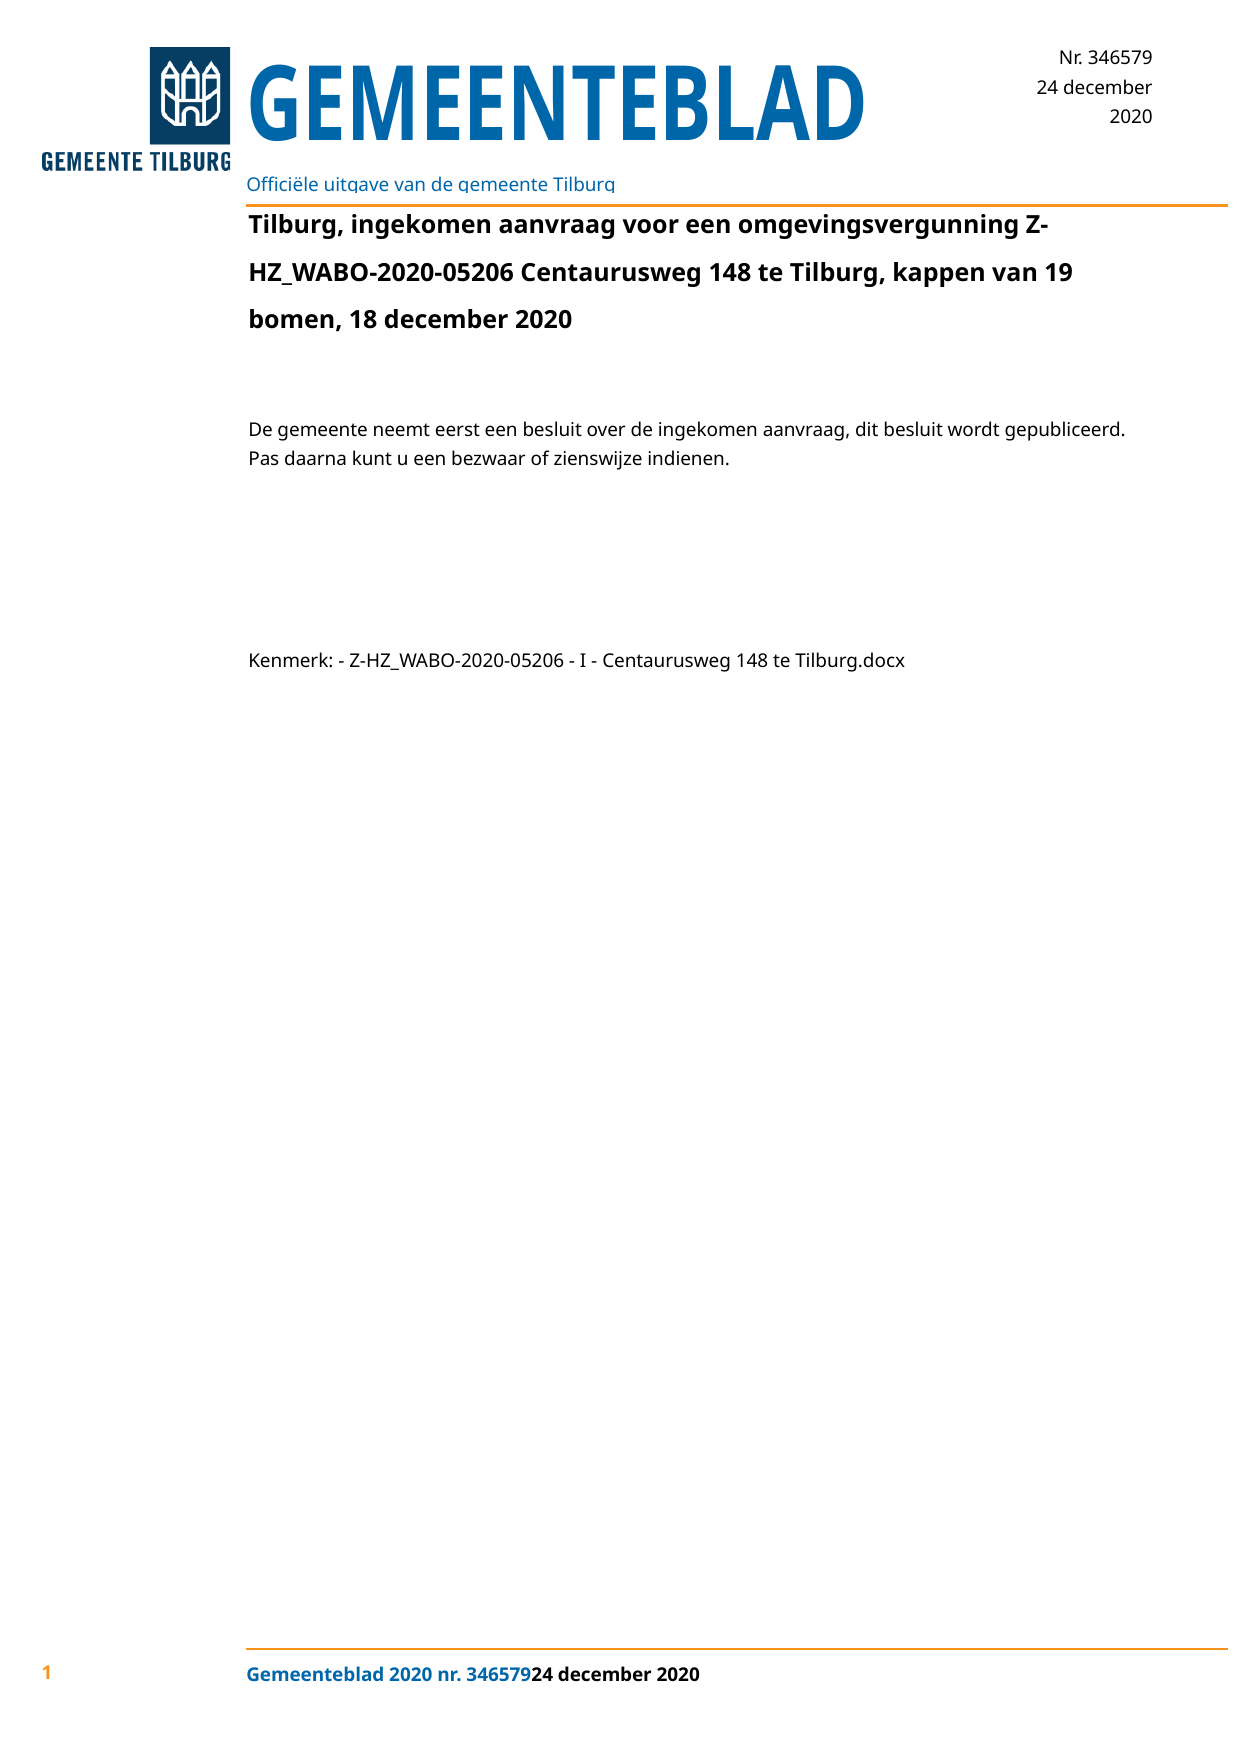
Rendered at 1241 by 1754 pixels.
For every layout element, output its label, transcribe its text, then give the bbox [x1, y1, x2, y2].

text Tilburg, ingekomen aanvraag voor een omgevingsvergunning Z-HZ_WABO-2020-05206 Centaurusweg 148 te Tilburg, kappen van 19 bomen, 18 december 2020 [248, 207, 1152, 336]
text Kenmerk: - Z-HZ_WABO-2020-05206 - I - Centaurusweg 148 te Tilburg.docx [248, 647, 1152, 673]
text De gemeente neemt eerst een besluit over de ingekomen aanvraag, dit besluit wordt gepubliceerd. Pas daarna kunt u een bezwaar of zienswijze indienen. [248, 416, 1152, 471]
picture [41, 47, 231, 172]
